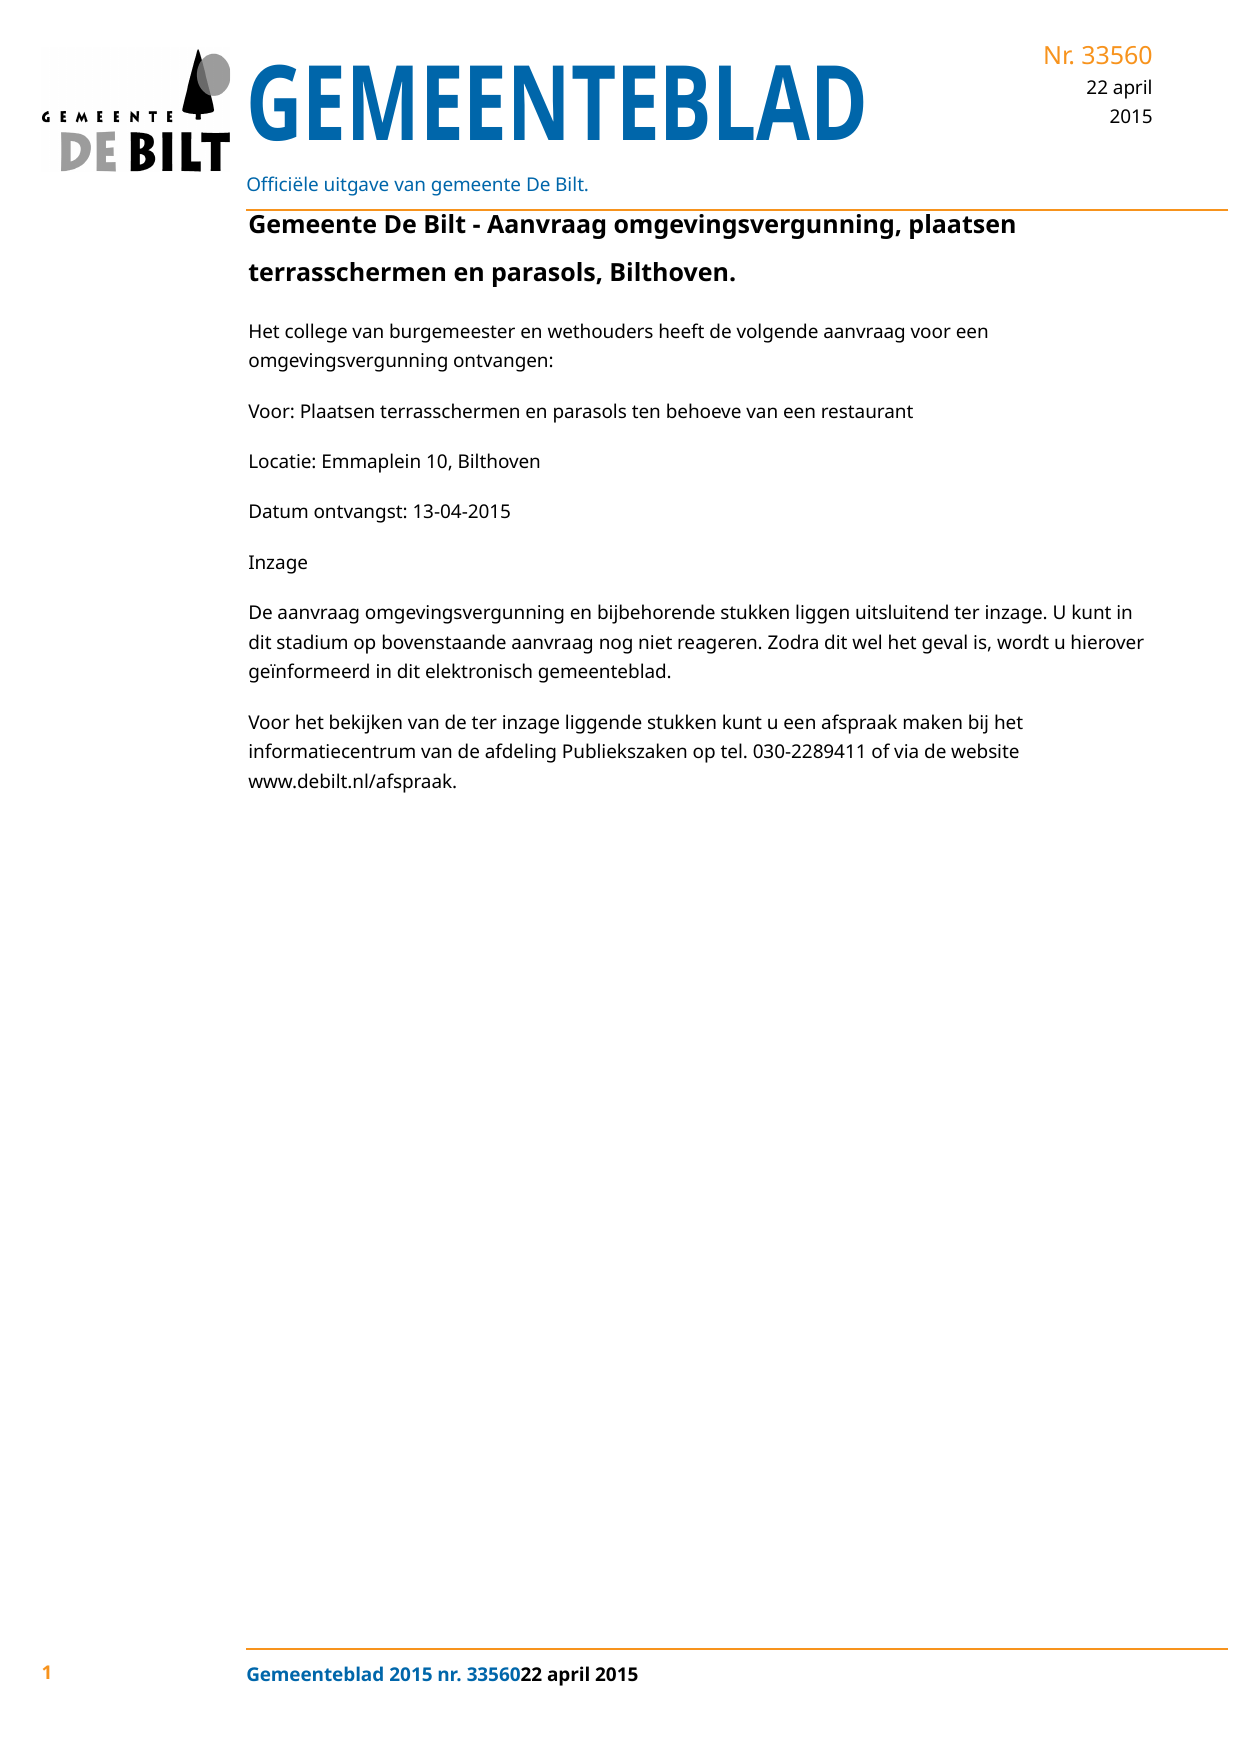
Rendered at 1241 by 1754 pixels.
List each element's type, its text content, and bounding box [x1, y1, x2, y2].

text Gemeente De Bilt - Aanvraag omgevingsvergunning, plaatsen terrasschermen en parasols, Bilthoven. [248, 211, 1152, 288]
text Locatie: Emmaplein 10, Bilthoven [248, 448, 1152, 474]
text Het college van burgemeester en wethouders heeft de volgende aanvraag voor een omgevingsvergunning ontvangen: [248, 318, 1152, 373]
text Voor: Plaatsen terrasschermen en parasols ten behoeve van een restaurant [248, 398, 1152, 424]
text De aanvraag omgevingsvergunning en bijbehorende stukken liggen uitsluitend ter inzage. U kunt in dit stadium op bovenstaande aanvraag nog niet reageren. Zodra dit wel het geval is, wordt u hierover geïnformeerd in dit elektronisch gemeenteblad. [248, 599, 1152, 684]
text Voor het bekijken van de ter inzage liggende stukken kunt u een afspraak maken bij het informatiecentrum van de afdeling Publiekszaken op tel. 030-2289411 of via de website www.debilt.nl/afspraak. [248, 709, 1152, 794]
picture [41, 47, 231, 172]
text Inzage [248, 549, 1152, 575]
text Datum ontvangst: 13-04-2015 [248, 499, 1152, 524]
